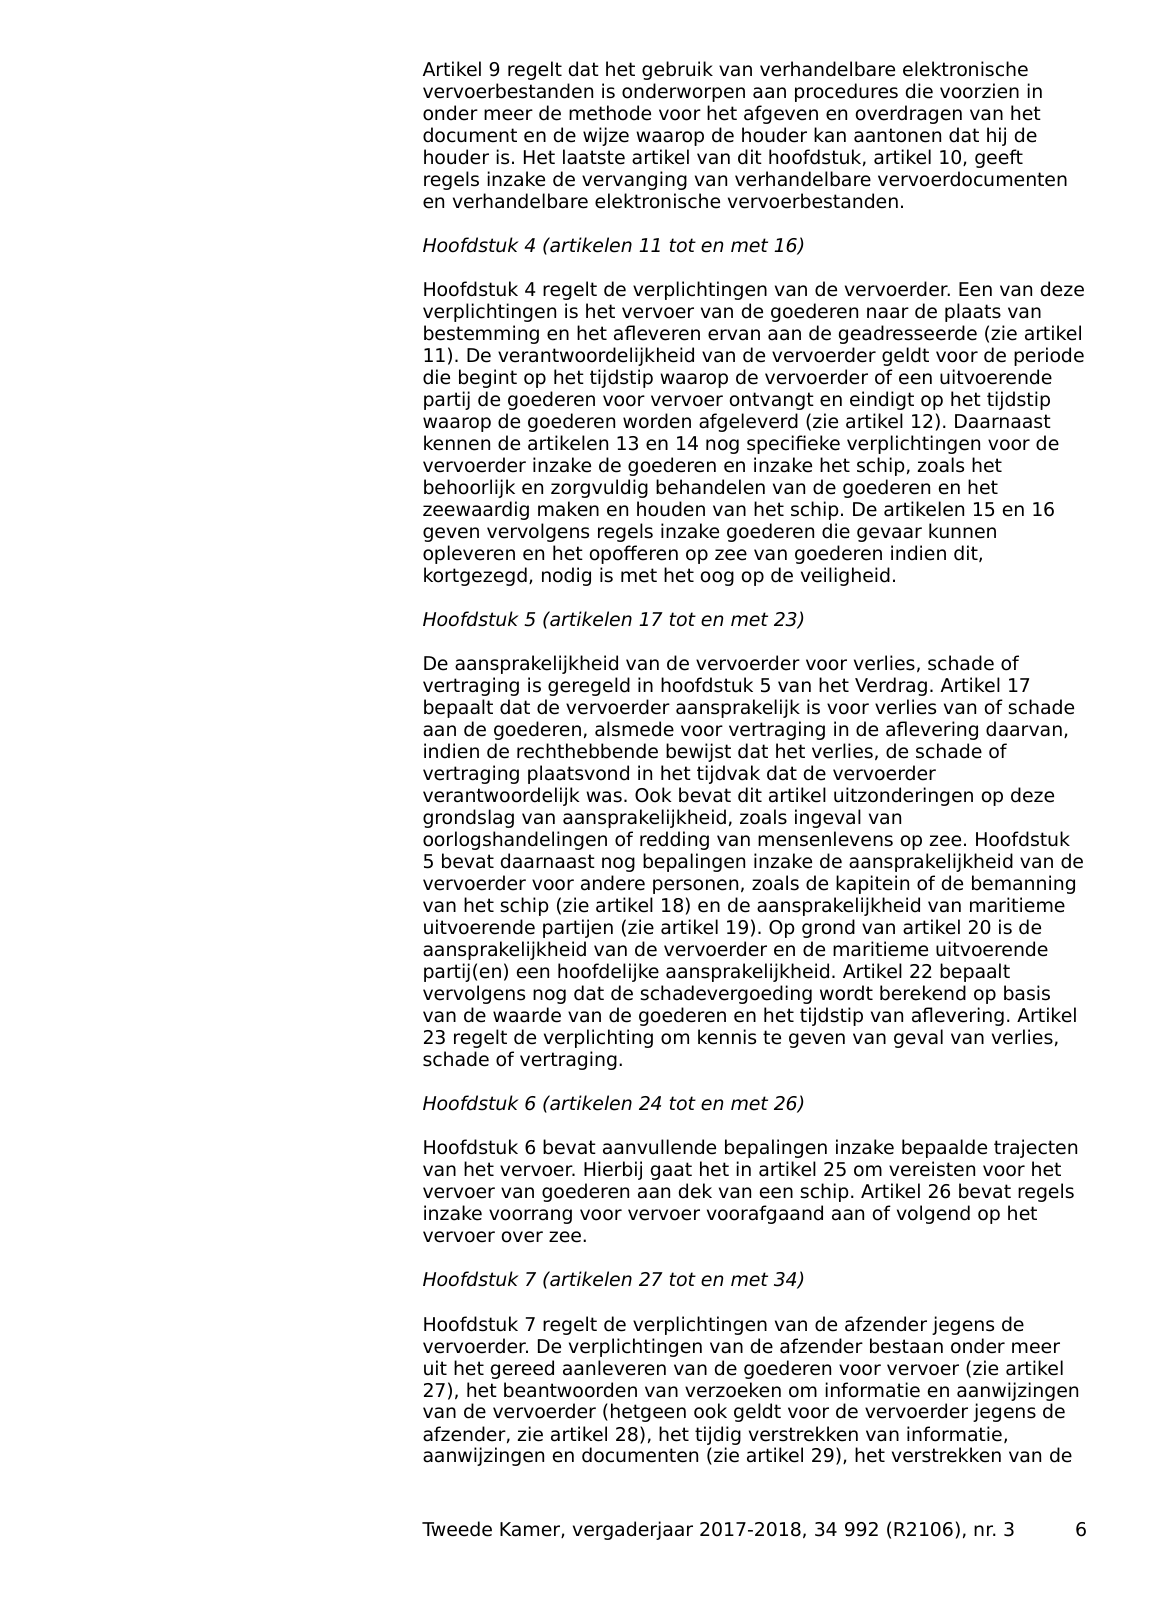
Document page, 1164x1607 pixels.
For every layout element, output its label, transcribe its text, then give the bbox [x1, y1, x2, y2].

text Hoofdstuk 6 bevat aanvullende bepalingen inzake bepaalde trajecten van het vervoer. Hierbij gaat het in artikel 25 om vereisten voor het vervoer van goederen aan dek van een schip. Artikel 26 bevat regels inzake voorrang voor vervoer voorafgaand aan of volgend op het vervoer over zee. [422, 1137, 1087, 1247]
text Artikel 9 regelt dat het gebruik van verhandelbare elektronische vervoerbestanden is onderworpen aan procedures die voorzien in onder meer de methode voor het afgeven en overdragen van het document en de wijze waarop de houder kan aantonen dat hij de houder is. Het laatste artikel van dit hoofdstuk, artikel 10, geeft regels inzake de vervanging van verhandelbare vervoerdocumenten en verhandelbare elektronische vervoerbestanden. [422, 59, 1087, 213]
text Hoofdstuk 7 regelt de verplichtingen van de afzender jegens de vervoerder. De verplichtingen van de afzender bestaan onder meer uit het gereed aanleveren van de goederen voor vervoer (zie artikel 27), het beantwoorden van verzoeken om informatie en aanwijzingen van de vervoerder (hetgeen ook geldt voor de vervoerder jegens de afzender, zie artikel 28), het tijdig verstrekken van informatie, aanwijzingen en documenten (zie artikel 29), het verstrekken van de [422, 1313, 1087, 1467]
subtitle Hoofdstuk 6 (artikelen 24 tot en met 26) [422, 1093, 1087, 1115]
subtitle Hoofdstuk 7 (artikelen 27 tot en met 34) [422, 1269, 1087, 1291]
text Hoofdstuk 4 regelt de verplichtingen van de vervoerder. Een van deze verplichtingen is het vervoer van de goederen naar de plaats van bestemming en het afleveren ervan aan de geadresseerde (zie artikel 11). De verantwoordelijkheid van de vervoerder geldt voor de periode die begint op het tijdstip waarop de vervoerder of een uitvoerende partij de goederen voor vervoer ontvangt en eindigt op het tijdstip waarop de goederen worden afgeleverd (zie artikel 12). Daarnaast kennen de artikelen 13 en 14 nog specifieke verplichtingen voor de vervoerder inzake de goederen en inzake het schip, zoals het behoorlijk en zorgvuldig behandelen van de goederen en het zeewaardig maken en houden van het schip. De artikelen 15 en 16 geven vervolgens regels inzake goederen die gevaar kunnen opleveren en het opofferen op zee van goederen indien dit, kortgezegd, nodig is met het oog op de veiligheid. [422, 279, 1087, 587]
subtitle Hoofdstuk 4 (artikelen 11 tot en met 16) [422, 235, 1087, 257]
subtitle Hoofdstuk 5 (artikelen 17 tot en met 23) [422, 609, 1087, 631]
text De aansprakelijkheid van de vervoerder voor verlies, schade of vertraging is geregeld in hoofdstuk 5 van het Verdrag. Artikel 17 bepaalt dat de vervoerder aansprakelijk is voor verlies van of schade aan de goederen, alsmede voor vertraging in de aflevering daarvan, indien de rechthebbende bewijst dat het verlies, de schade of vertraging plaatsvond in het tijdvak dat de vervoerder verantwoordelijk was. Ook bevat dit artikel uitzonderingen op deze grondslag van aansprakelijkheid, zoals ingeval van oorlogshandelingen of redding van mensenlevens op zee. Hoofdstuk 5 bevat daarnaast nog bepalingen inzake de aansprakelijkheid van de vervoerder voor andere personen, zoals de kapitein of de bemanning van het schip (zie artikel 18) en de aansprakelijkheid van maritieme uitvoerende partijen (zie artikel 19). Op grond van artikel 20 is de aansprakelijkheid van de vervoerder en de maritieme uitvoerende partij(en) een hoofdelijke aansprakelijkheid. Artikel 22 bepaalt vervolgens nog dat de schadevergoeding wordt berekend op basis van de waarde van de goederen en het tijdstip van aflevering. Artikel 23 regelt de verplichting om kennis te geven van geval van verlies, schade of vertraging. [422, 653, 1087, 1071]
